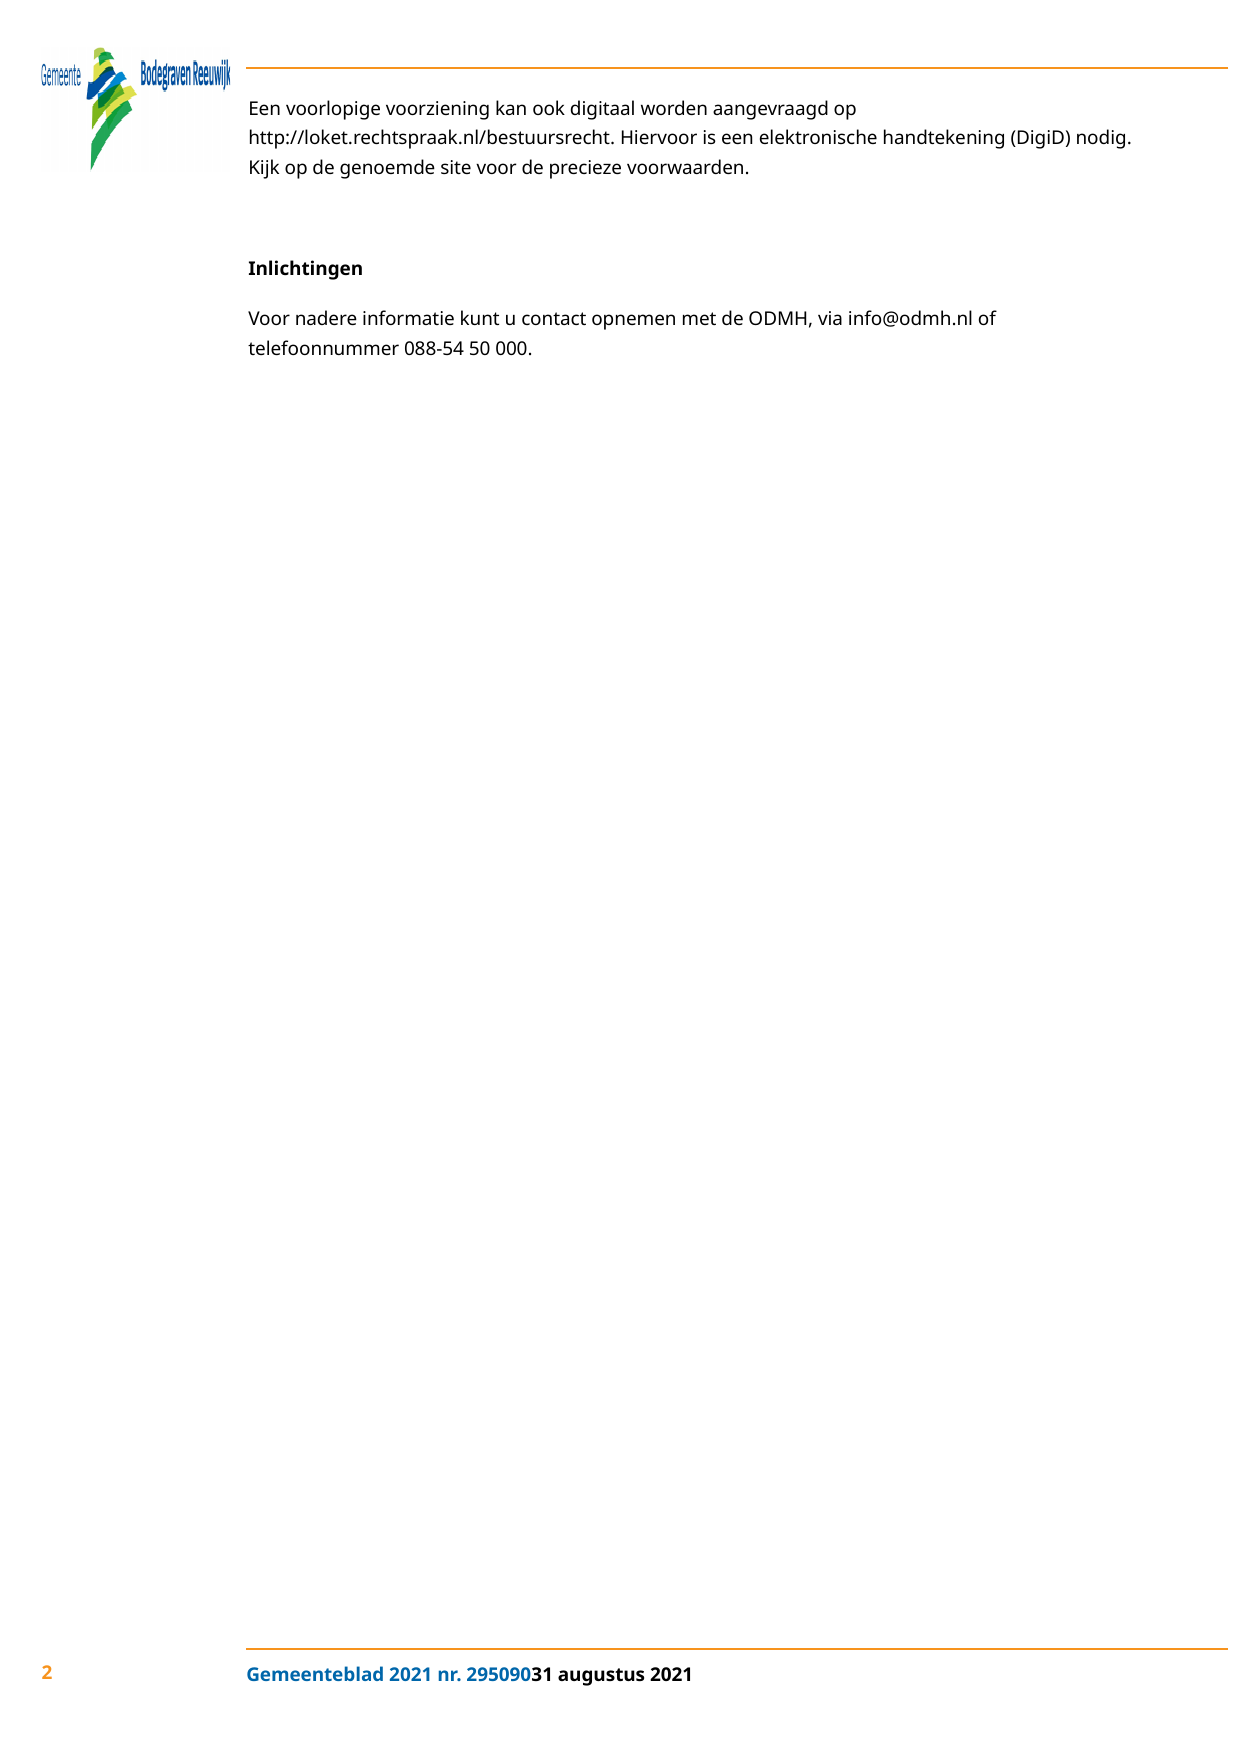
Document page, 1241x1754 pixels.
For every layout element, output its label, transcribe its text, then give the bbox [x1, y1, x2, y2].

text Voor nadere informatie kunt u contact opnemen met de ODMH, via info@odmh.nl of telefoonnummer 088-54 50 000. [248, 305, 1152, 361]
text Inlichtingen [248, 255, 1152, 281]
text Een voorlopige voorziening kan ook digitaal worden aangevraagd op http://loket.rechtspraak.nl/bestuursrecht. Hiervoor is een elektronische handtekening (DigiD) nodig. Kijk op de genoemde site voor de precieze voorwaarden. [248, 95, 1152, 180]
picture [41, 47, 231, 172]
